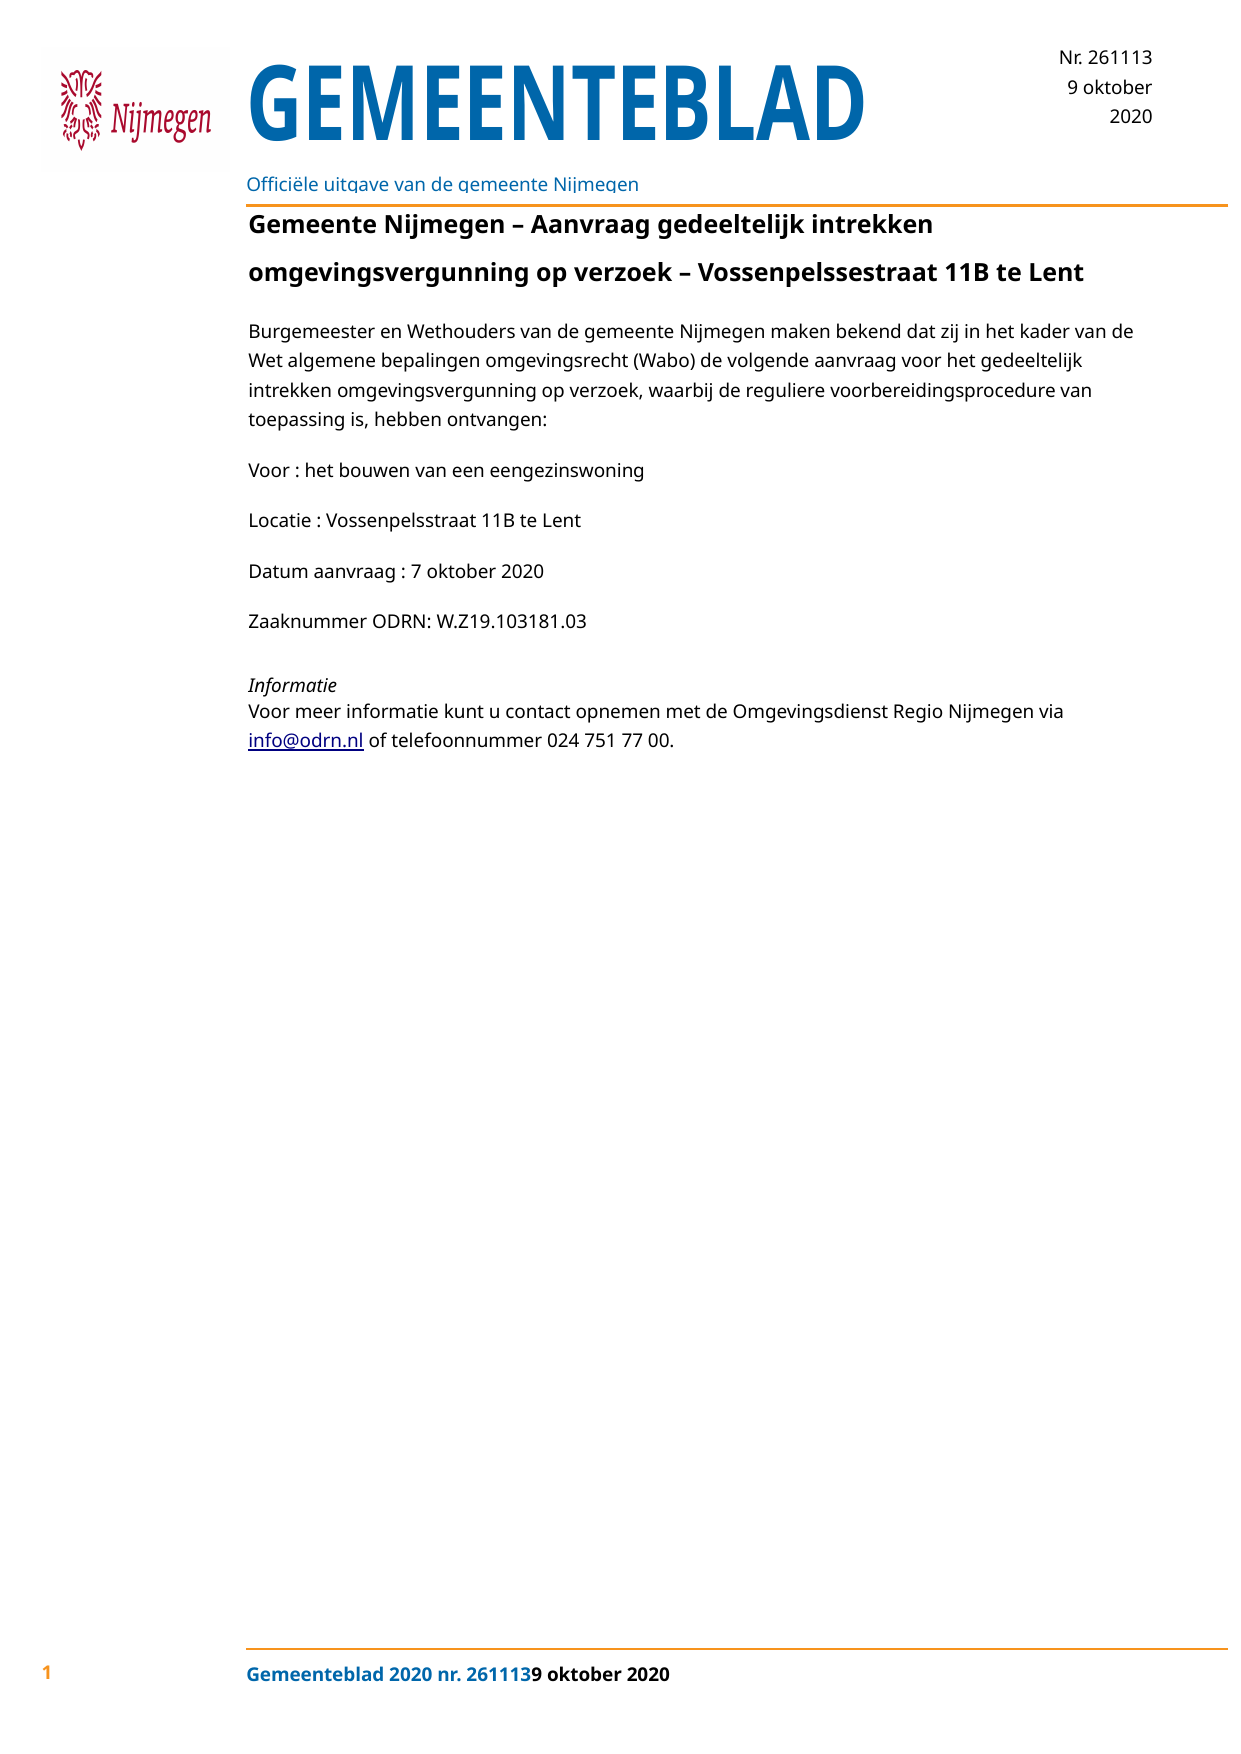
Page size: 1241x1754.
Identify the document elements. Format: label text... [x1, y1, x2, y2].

picture [41, 47, 231, 172]
text Gemeente Nijmegen – Aanvraag gedeeltelijk intrekken omgevingsvergunning op verzoek – Vossenpelssestraat 11B te Lent [248, 207, 1152, 288]
text Zaaknummer ODRN: W.Z19.103181.03 [248, 608, 1152, 634]
text Burgemeester en Wethouders van de gemeente Nijmegen maken bekend dat zij in het kader van de Wet algemene bepalingen omgevingsrecht (Wabo) de volgende aanvraag voor het gedeeltelijk intrekken omgevingsvergunning op verzoek, waarbij de reguliere voorbereidingsprocedure van toepassing is, hebben ontvangen: [248, 318, 1152, 432]
text Datum aanvraag : 7 oktober 2020 [248, 558, 1152, 584]
text Locatie : Vossenpelsstraat 11B te Lent [248, 507, 1152, 533]
text Voor meer informatie kunt u contact opnemen met de Omgevingsdienst Regio Nijmegen via info@odrn.nl of telefoonnummer 024 751 77 00. [248, 698, 1152, 753]
text Informatie [248, 672, 1152, 698]
text Voor : het bouwen van een eengezinswoning [248, 457, 1152, 483]
